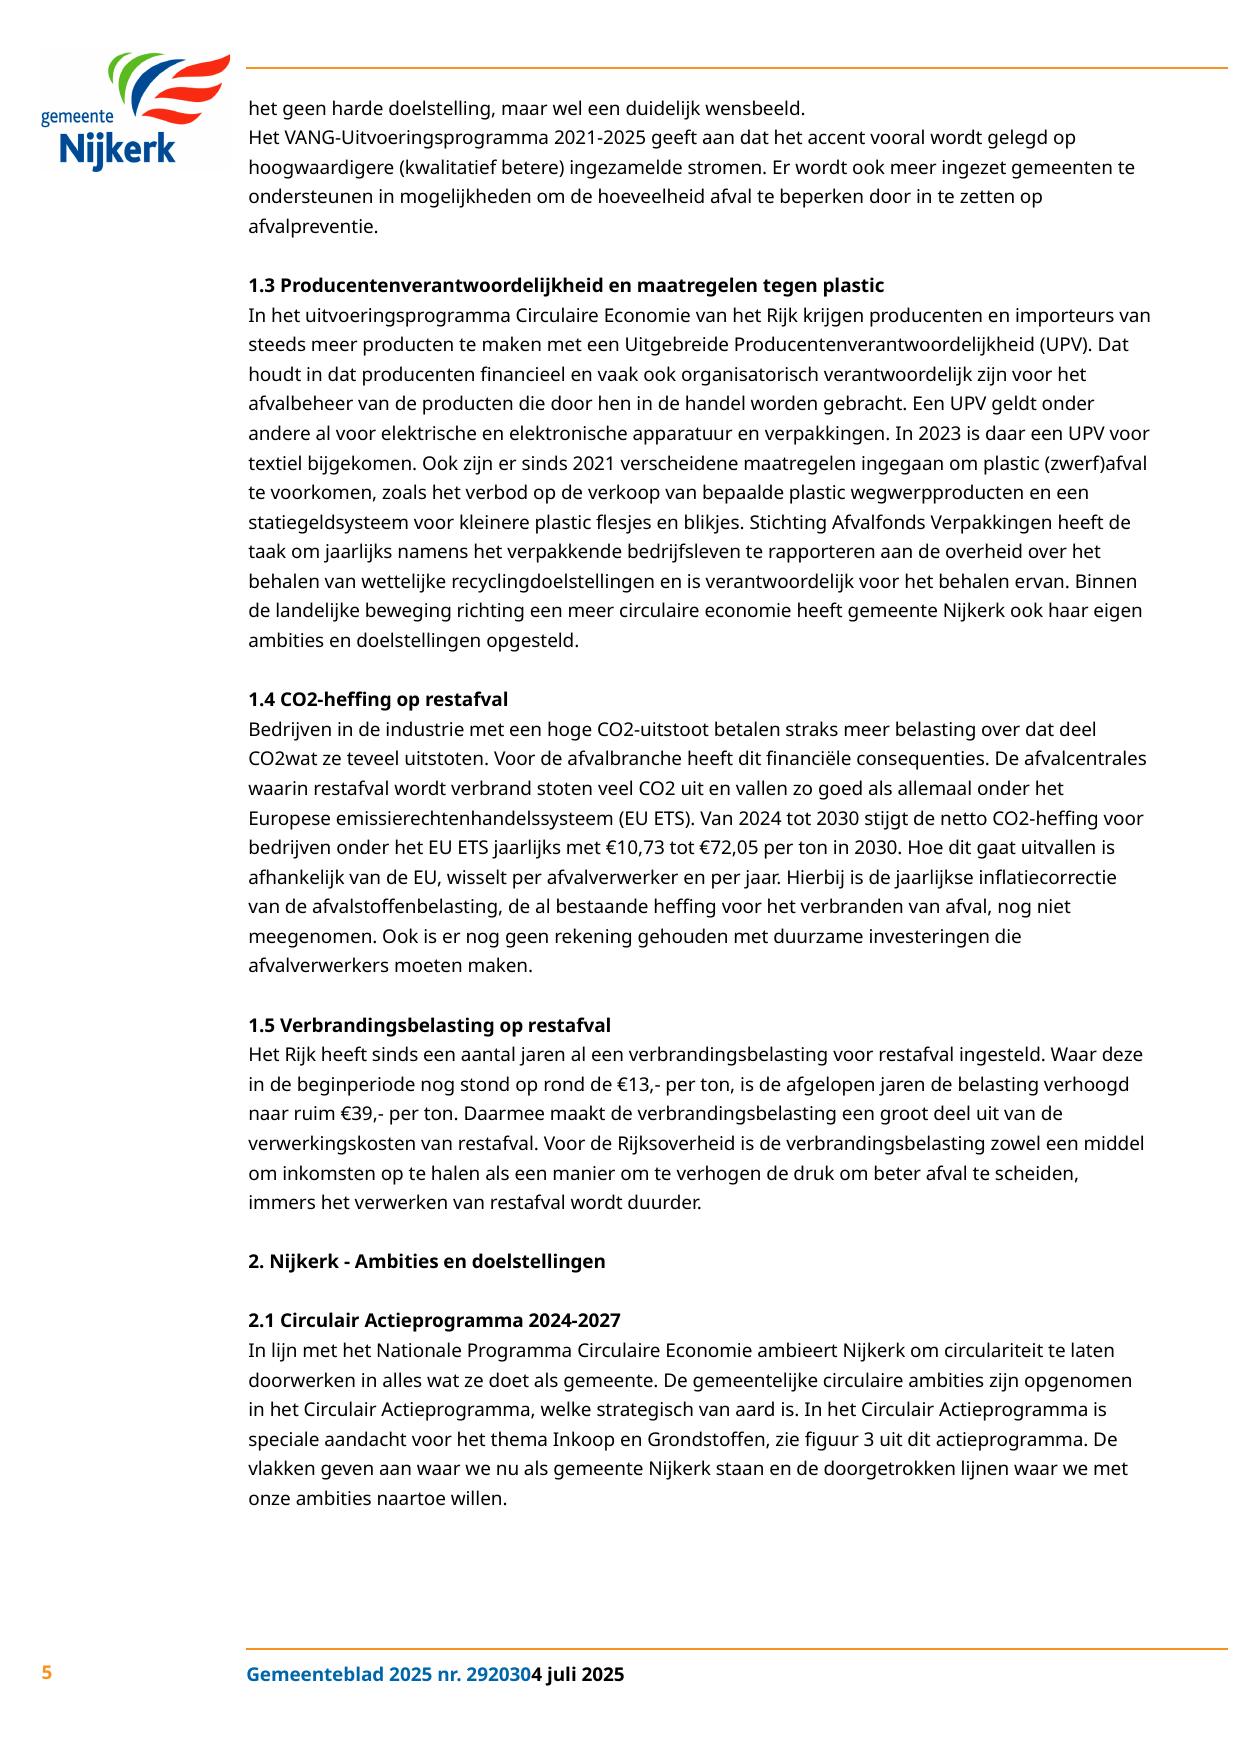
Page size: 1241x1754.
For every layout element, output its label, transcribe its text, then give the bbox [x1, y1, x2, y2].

text Het Rijk heeft sinds een aantal jaren al een verbrandingsbelasting voor restafval ingesteld. Waar deze in de beginperiode nog stond op rond de €13,- per ton, is de afgelopen jaren de belasting verhoogd naar ruim €39,- per ton. Daarmee maakt de verbrandingsbelasting een groot deel uit van de verwerkingskosten van restafval. Voor de Rijksoverheid is de verbrandingsbelasting zowel een middel om inkomsten op te halen als een manier om te verhogen de druk om beter afval te scheiden, immers het verwerken van restafval wordt duurder. [248, 1041, 1152, 1215]
text het geen harde doelstelling, maar wel een duidelijk wensbeeld. [248, 95, 1152, 121]
text 1.4 CO2-heffing op restafval [248, 686, 1152, 712]
text 2.1 Circulair Actieprogramma 2024-2027 [248, 1308, 1152, 1333]
text 2. Nijkerk - Ambities en doelstellingen [248, 1248, 1152, 1274]
picture [41, 47, 231, 172]
text In lijn met het Nationale Programma Circulaire Economie ambieert Nijkerk om circulariteit te laten doorwerken in alles wat ze doet als gemeente. De gemeentelijke circulaire ambities zijn opgenomen in het Circulair Actieprogramma, welke strategisch van aard is. In het Circulair Actieprogramma is speciale aandacht voor het thema Inkoop en Grondstoffen, zie figuur 3 uit dit actieprogramma. De vlakken geven aan waar we nu als gemeente Nijkerk staan en de doorgetrokken lijnen waar we met onze ambities naartoe willen. [248, 1337, 1152, 1511]
text Bedrijven in de industrie met een hoge CO2-uitstoot betalen straks meer belasting over dat deel CO2wat ze teveel uitstoten. Voor de afvalbranche heeft dit financiële consequenties. De afvalcentrales waarin restafval wordt verbrand stoten veel CO2 uit en vallen zo goed als allemaal onder het Europese emissierechtenhandelssysteem (EU ETS). Van 2024 tot 2030 stijgt de netto CO2-heffing voor bedrijven onder het EU ETS jaarlijks met €10,73 tot €72,05 per ton in 2030. Hoe dit gaat uitvallen is afhankelijk van de EU, wisselt per afvalverwerker en per jaar. Hierbij is de jaarlijkse inflatiecorrectie van de afvalstoffenbelasting, de al bestaande heffing voor het verbranden van afval, nog niet meegenomen. Ook is er nog geen rekening gehouden met duurzame investeringen die afvalverwerkers moeten maken. [248, 716, 1152, 978]
text 1.3 Producentenverantwoordelijkheid en maatregelen tegen plastic [248, 272, 1152, 298]
text 1.5 Verbrandingsbelasting op restafval [248, 1012, 1152, 1038]
text Het VANG-Uitvoeringsprogramma 2021-2025 geeft aan dat het accent vooral wordt gelegd op hoogwaardigere (kwalitatief betere) ingezamelde stromen. Er wordt ook meer ingezet gemeenten te ondersteunen in mogelijkheden om de hoeveelheid afval te beperken door in te zetten op afvalpreventie. [248, 124, 1152, 239]
text In het uitvoeringsprogramma Circulaire Economie van het Rijk krijgen producenten en importeurs van steeds meer producten te maken met een Uitgebreide Producentenverantwoordelijkheid (UPV). Dat houdt in dat producenten financieel en vaak ook organisatorisch verantwoordelijk zijn voor het afvalbeheer van de producten die door hen in de handel worden gebracht. Een UPV geldt onder andere al voor elektrische en elektronische apparatuur en verpakkingen. In 2023 is daar een UPV voor textiel bijgekomen. Ook zijn er sinds 2021 verscheidene maatregelen ingegaan om plastic (zwerf)afval te voorkomen, zoals het verbod op de verkoop van bepaalde plastic wegwerpproducten en een statiegeldsysteem voor kleinere plastic flesjes en blikjes. Stichting Afvalfonds Verpakkingen heeft de taak om jaarlijks namens het verpakkende bedrijfsleven te rapporteren aan de overheid over het behalen van wettelijke recyclingdoelstellingen en is verantwoordelijk voor het behalen ervan. Binnen de landelijke beweging richting een meer circulaire economie heeft gemeente Nijkerk ook haar eigen ambities en doelstellingen opgesteld. [248, 302, 1152, 653]
